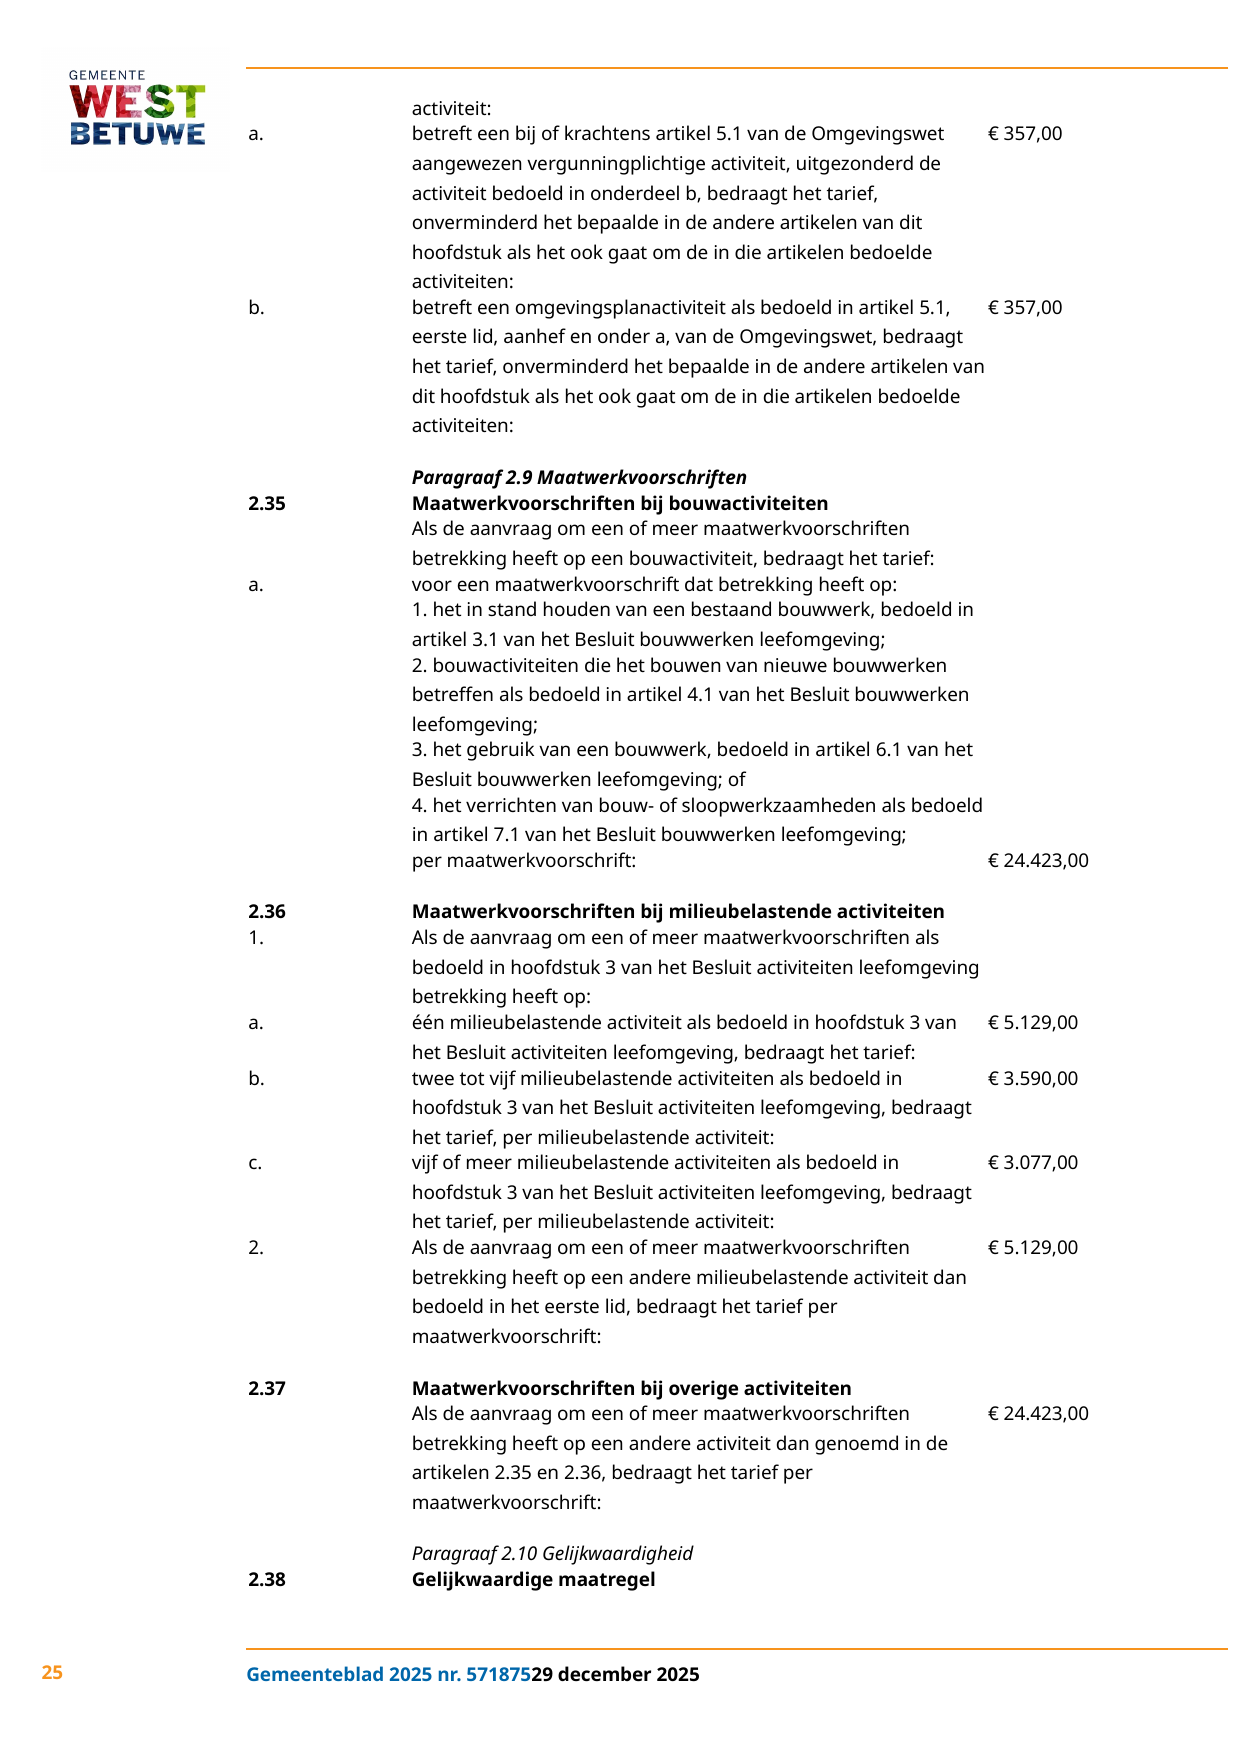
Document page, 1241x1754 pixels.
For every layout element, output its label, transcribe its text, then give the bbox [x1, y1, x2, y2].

table_cell 2. bouwactiviteiten die het bouwen van nieuwe bouwwerken betreffen als bedoeld in artikel 4.1 van het Besluit bouwwerken leefomgeving; [412, 652, 988, 737]
table_cell € 357,00 [988, 121, 1152, 294]
table_cell [988, 1349, 1152, 1375]
table_cell één milieubelastende activiteit als bedoeld in hoofdstuk 3 van het Besluit activiteiten leefomgeving, bedraagt het tarief: [412, 1009, 988, 1065]
table_cell Als de aanvraag om een of meer maatwerkvoorschriften betrekking heeft op een andere milieubelastende activiteit dan bedoeld in het eerste lid, bedraagt het tarief per maatwerkvoorschrift: [412, 1235, 988, 1349]
table_cell a. [248, 121, 412, 294]
table_cell € 24.423,00 [988, 847, 1152, 873]
table_cell Gelijkwaardige maatregel [412, 1566, 988, 1592]
table_cell 1. het in stand houden van een bestaand bouwwerk, bedoeld in artikel 3.1 van het Besluit bouwwerken leefomgeving; [412, 596, 988, 652]
table_cell b. [248, 294, 412, 438]
table_cell € 3.077,00 [988, 1150, 1152, 1234]
table_cell [988, 652, 1152, 737]
table_cell [988, 515, 1152, 571]
table_cell [988, 490, 1152, 515]
table_cell a. [248, 571, 412, 596]
table_cell [412, 873, 988, 899]
table_cell € 3.590,00 [988, 1065, 1152, 1149]
table_cell vijf of meer milieubelastende activiteiten als bedoeld in hoofdstuk 3 van het Besluit activiteiten leefomgeving, bedraagt het tarief, per milieubelastende activiteit: [412, 1150, 988, 1234]
table_cell [412, 1349, 988, 1375]
table_cell [988, 596, 1152, 652]
table_cell [988, 571, 1152, 596]
table_cell [248, 596, 412, 652]
table_cell [988, 95, 1152, 121]
table_cell Maatwerkvoorschriften bij milieubelastende activiteiten [412, 899, 988, 924]
table_cell 2.38 [248, 1566, 412, 1592]
table_cell [248, 1349, 412, 1375]
table_cell betreft een omgevingsplanactiviteit als bedoeld in artikel 5.1, eerste lid, aanhef en onder a, van de Omgevingswet, bedraagt het tarief, onverminderd het bepaalde in de andere artikelen van dit hoofdstuk als het ook gaat om de in die artikelen bedoelde activiteiten: [412, 294, 988, 438]
table_cell [248, 652, 412, 737]
table_cell Maatwerkvoorschriften bij overige activiteiten [412, 1375, 988, 1400]
table_cell 2.36 [248, 899, 412, 924]
table_cell Als de aanvraag om een of meer maatwerkvoorschriften als bedoeld in hoofdstuk 3 van het Besluit activiteiten leefomgeving betrekking heeft op: [412, 925, 988, 1009]
table_cell [412, 1515, 988, 1541]
table_cell voor een maatwerkvoorschrift dat betrekking heeft op: [412, 571, 988, 596]
table_cell € 357,00 [988, 294, 1152, 438]
table_cell [248, 873, 412, 899]
table_cell a. [248, 1009, 412, 1065]
table_cell [248, 1400, 412, 1515]
table_cell [988, 438, 1152, 464]
table_cell Paragraaf 2.9 Maatwerkvoorschriften [412, 464, 988, 490]
table_cell activiteit: [412, 95, 988, 121]
table_cell twee tot vijf milieubelastende activiteiten als bedoeld in hoofdstuk 3 van het Besluit activiteiten leefomgeving, bedraagt het tarief, per milieubelastende activiteit: [412, 1065, 988, 1149]
table_cell [988, 464, 1152, 490]
table_cell [248, 1515, 412, 1541]
table_cell 4. het verrichten van bouw- of sloopwerkzaamheden als bedoeld in artikel 7.1 van het Besluit bouwwerken leefomgeving; [412, 792, 988, 847]
table_cell Als de aanvraag om een of meer maatwerkvoorschriften betrekking heeft op een bouwactiviteit, bedraagt het tarief: [412, 515, 988, 571]
table_cell [988, 1515, 1152, 1541]
table_cell b. [248, 1065, 412, 1149]
table_cell € 5.129,00 [988, 1009, 1152, 1065]
table_cell [988, 1566, 1152, 1592]
table_cell 2.37 [248, 1375, 412, 1400]
table_cell 2. [248, 1235, 412, 1349]
table_cell [248, 847, 412, 873]
table_cell [248, 95, 412, 121]
table_cell € 24.423,00 [988, 1400, 1152, 1515]
table_cell [412, 438, 988, 464]
table_cell [988, 1541, 1152, 1566]
table_cell € 5.129,00 [988, 1235, 1152, 1349]
table_cell [988, 737, 1152, 792]
table_cell [248, 737, 412, 792]
table_cell Als de aanvraag om een of meer maatwerkvoorschriften betrekking heeft op een andere activiteit dan genoemd in de artikelen 2.35 en 2.36, bedraagt het tarief per maatwerkvoorschrift: [412, 1400, 988, 1515]
table_cell Maatwerkvoorschriften bij bouwactiviteiten [412, 490, 988, 515]
table_cell [988, 873, 1152, 899]
table_cell 2.35 [248, 490, 412, 515]
table_cell c. [248, 1150, 412, 1234]
table_cell [988, 792, 1152, 847]
table_cell [248, 438, 412, 464]
table_cell [248, 792, 412, 847]
table_cell 3. het gebruik van een bouwwerk, bedoeld in artikel 6.1 van het Besluit bouwwerken leefomgeving; of [412, 737, 988, 792]
table_cell [988, 925, 1152, 1009]
table_cell [988, 899, 1152, 924]
picture [41, 47, 231, 172]
table_cell 1. [248, 925, 412, 1009]
table_cell [248, 1541, 412, 1566]
table_cell [248, 464, 412, 490]
table_cell Paragraaf 2.10 Gelijkwaardigheid [412, 1541, 988, 1566]
table_cell [988, 1375, 1152, 1400]
table_cell [248, 515, 412, 571]
table_cell betreft een bij of krachtens artikel 5.1 van de Omgevingswet aangewezen vergunningplichtige activiteit, uitgezonderd de activiteit bedoeld in onderdeel b, bedraagt het tarief, onverminderd het bepaalde in de andere artikelen van dit hoofdstuk als het ook gaat om de in die artikelen bedoelde activiteiten: [412, 121, 988, 294]
table_cell per maatwerkvoorschrift: [412, 847, 988, 873]
